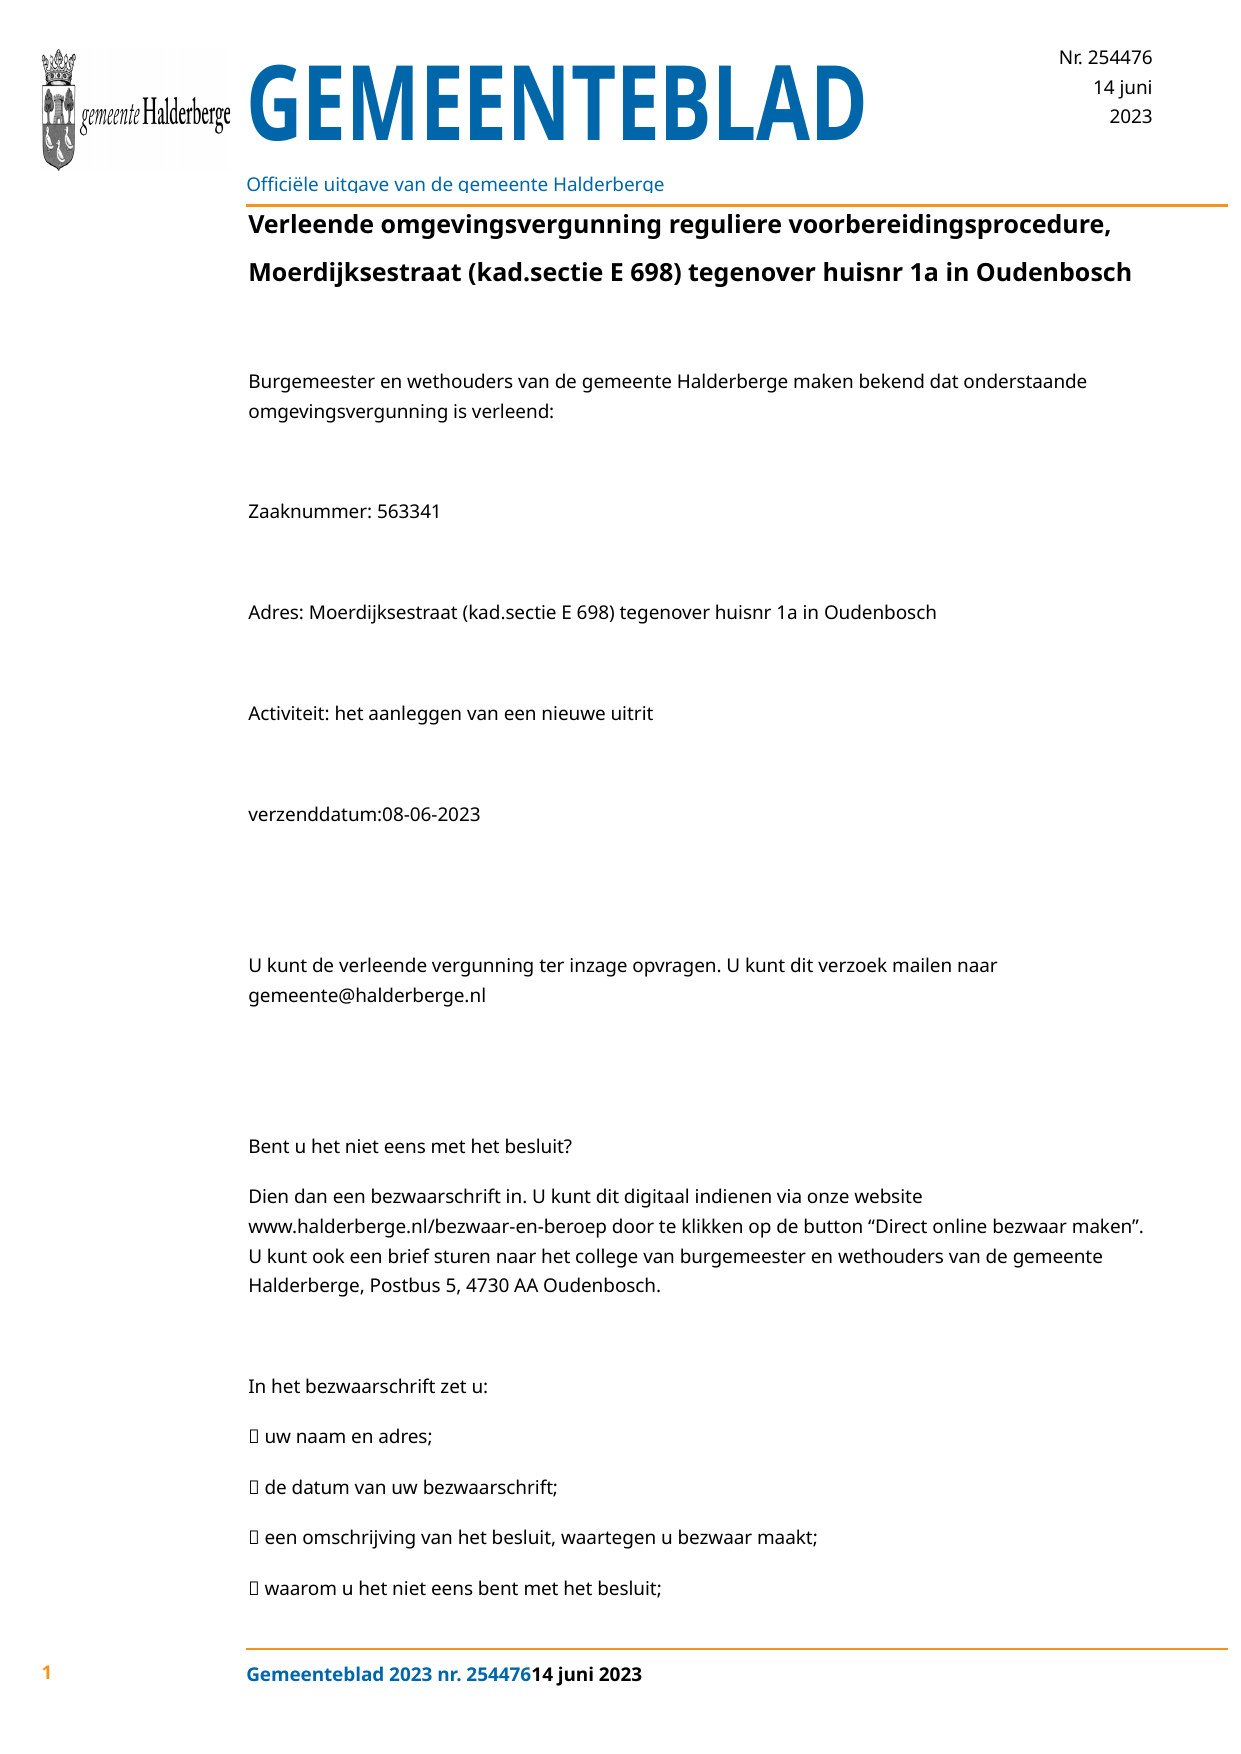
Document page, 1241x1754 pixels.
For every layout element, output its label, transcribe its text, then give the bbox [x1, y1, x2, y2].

text verzenddatum:08-06-2023 [248, 801, 1152, 827]
text Zaaknummer: 563341 [248, 499, 1152, 524]
text U kunt de verleende vergunning ter inzage opvragen. U kunt dit verzoek mailen naar gemeente@halderberge.nl [248, 952, 1152, 1008]
text Adres: Moerdijksestraat (kad.sectie E 698) tegenover huisnr 1a in Oudenbosch [248, 599, 1152, 625]
text Activiteit: het aanleggen van een nieuwe uitrit [248, 700, 1152, 726]
picture [41, 47, 231, 172]
text Verleende omgevingsvergunning reguliere voorbereidingsprocedure, Moerdijksestraat (kad.sectie E 698) tegenover huisnr 1a in Oudenbosch [248, 207, 1152, 288]
text In het bezwaarschrift zet u: [248, 1373, 1152, 1399]
text Dien dan een bezwaarschrift in. U kunt dit digitaal indienen via onze website www.halderberge.nl/bezwaar-en-beroep door te klikken op de button “Direct online bezwaar maken”. U kunt ook een brief sturen naar het college van burgemeester en wethouders van de gemeente Halderberge, Postbus 5, 4730 AA Oudenbosch. [248, 1184, 1152, 1298]
text  uw naam en adres; [248, 1424, 1152, 1449]
text  een omschrijving van het besluit, waartegen u bezwaar maakt; [248, 1524, 1152, 1550]
text Bent u het niet eens met het besluit? [248, 1133, 1152, 1159]
text Burgemeester en wethouders van de gemeente Halderberge maken bekend dat onderstaande omgevingsvergunning is verleend: [248, 368, 1152, 424]
text  waarom u het niet eens bent met het besluit; [248, 1575, 1152, 1601]
text  de datum van uw bezwaarschrift; [248, 1474, 1152, 1500]
